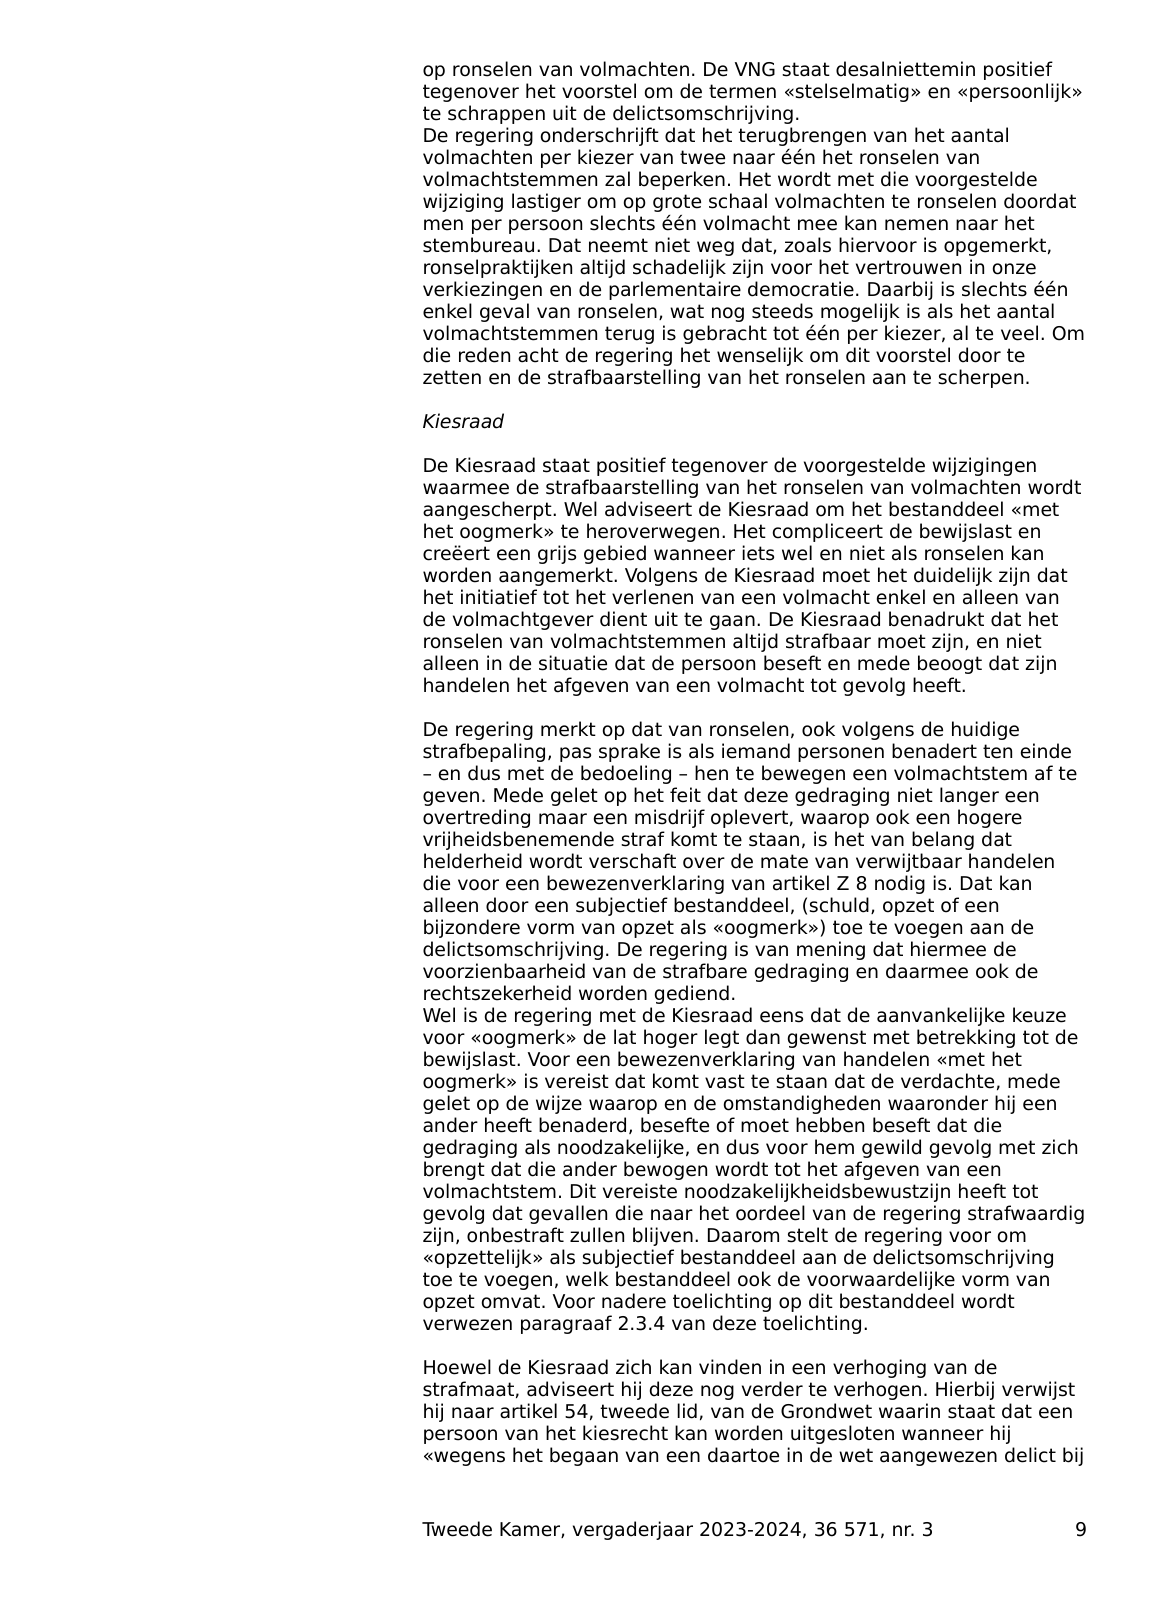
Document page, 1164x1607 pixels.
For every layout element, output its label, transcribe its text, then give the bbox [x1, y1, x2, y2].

text De regering onderschrijft dat het terugbrengen van het aantal volmachten per kiezer van twee naar één het ronselen van volmachtstemmen zal beperken. Het wordt met die voorgestelde wijziging lastiger om op grote schaal volmachten te ronselen doordat men per persoon slechts één volmacht mee kan nemen naar het stembureau. Dat neemt niet weg dat, zoals hiervoor is opgemerkt, ronselpraktijken altijd schadelijk zijn voor het vertrouwen in onze verkiezingen en de parlementaire democratie. Daarbij is slechts één enkel geval van ronselen, wat nog steeds mogelijk is als het aantal volmachtstemmen terug is gebracht tot één per kiezer, al te veel. Om die reden acht de regering het wenselijk om dit voorstel door te zetten en de strafbaarstelling van het ronselen aan te scherpen. [422, 125, 1087, 389]
subtitle Kiesraad [422, 411, 1087, 433]
text Hoewel de Kiesraad zich kan vinden in een verhoging van de strafmaat, adviseert hij deze nog verder te verhogen. Hierbij verwijst hij naar artikel 54, tweede lid, van de Grondwet waarin staat dat een persoon van het kiesrecht kan worden uitgesloten wanneer hij «wegens het begaan van een daartoe in de wet aangewezen delict bij [422, 1357, 1087, 1467]
text Wel is de regering met de Kiesraad eens dat de aanvankelijke keuze voor «oogmerk» de lat hoger legt dan gewenst met betrekking tot de bewijslast. Voor een bewezenverklaring van handelen «met het oogmerk» is vereist dat komt vast te staan dat de verdachte, mede gelet op de wijze waarop en de omstandigheden waaronder hij een ander heeft benaderd, besefte of moet hebben beseft dat die gedraging als noodzakelijke, en dus voor hem gewild gevolg met zich brengt dat die ander bewogen wordt tot het afgeven van een volmachtstem. Dit vereiste noodzakelijkheidsbewustzijn heeft tot gevolg dat gevallen die naar het oordeel van de regering strafwaardig zijn, onbestraft zullen blijven. Daarom stelt de regering voor om «opzettelijk» als subjectief bestanddeel aan de delictsomschrijving toe te voegen, welk bestanddeel ook de voorwaardelijke vorm van opzet omvat. Voor nadere toelichting op dit bestanddeel wordt verwezen paragraaf 2.3.4 van deze toelichting. [422, 1005, 1087, 1334]
text op ronselen van volmachten. De VNG staat desalniettemin positief tegenover het voorstel om de termen «stelselmatig» en «persoonlijk» te schrappen uit de delictsomschrijving. [422, 59, 1087, 125]
text De regering merkt op dat van ronselen, ook volgens de huidige strafbepaling, pas sprake is als iemand personen benadert ten einde – en dus met de bedoeling – hen te bewegen een volmachtstem af te geven. Mede gelet op het feit dat deze gedraging niet langer een overtreding maar een misdrijf oplevert, waarop ook een hogere vrijheidsbenemende straf komt te staan, is het van belang dat helderheid wordt verschaft over de mate van verwijtbaar handelen die voor een bewezenverklaring van artikel Z 8 nodig is. Dat kan alleen door een subjectief bestanddeel, (schuld, opzet of een bijzondere vorm van opzet als «oogmerk») toe te voegen aan de delictsomschrijving. De regering is van mening dat hiermee de voorzienbaarheid van de strafbare gedraging en daarmee ook de rechtszekerheid worden gediend. [422, 719, 1087, 1005]
text De Kiesraad staat positief tegenover de voorgestelde wijzigingen waarmee de strafbaarstelling van het ronselen van volmachten wordt aangescherpt. Wel adviseert de Kiesraad om het bestanddeel «met het oogmerk» te heroverwegen. Het compliceert de bewijslast en creëert een grijs gebied wanneer iets wel en niet als ronselen kan worden aangemerkt. Volgens de Kiesraad moet het duidelijk zijn dat het initiatief tot het verlenen van een volmacht enkel en alleen van de volmachtgever dient uit te gaan. De Kiesraad benadrukt dat het ronselen van volmachtstemmen altijd strafbaar moet zijn, en niet alleen in de situatie dat de persoon beseft en mede beoogt dat zijn handelen het afgeven van een volmacht tot gevolg heeft. [422, 455, 1087, 697]
